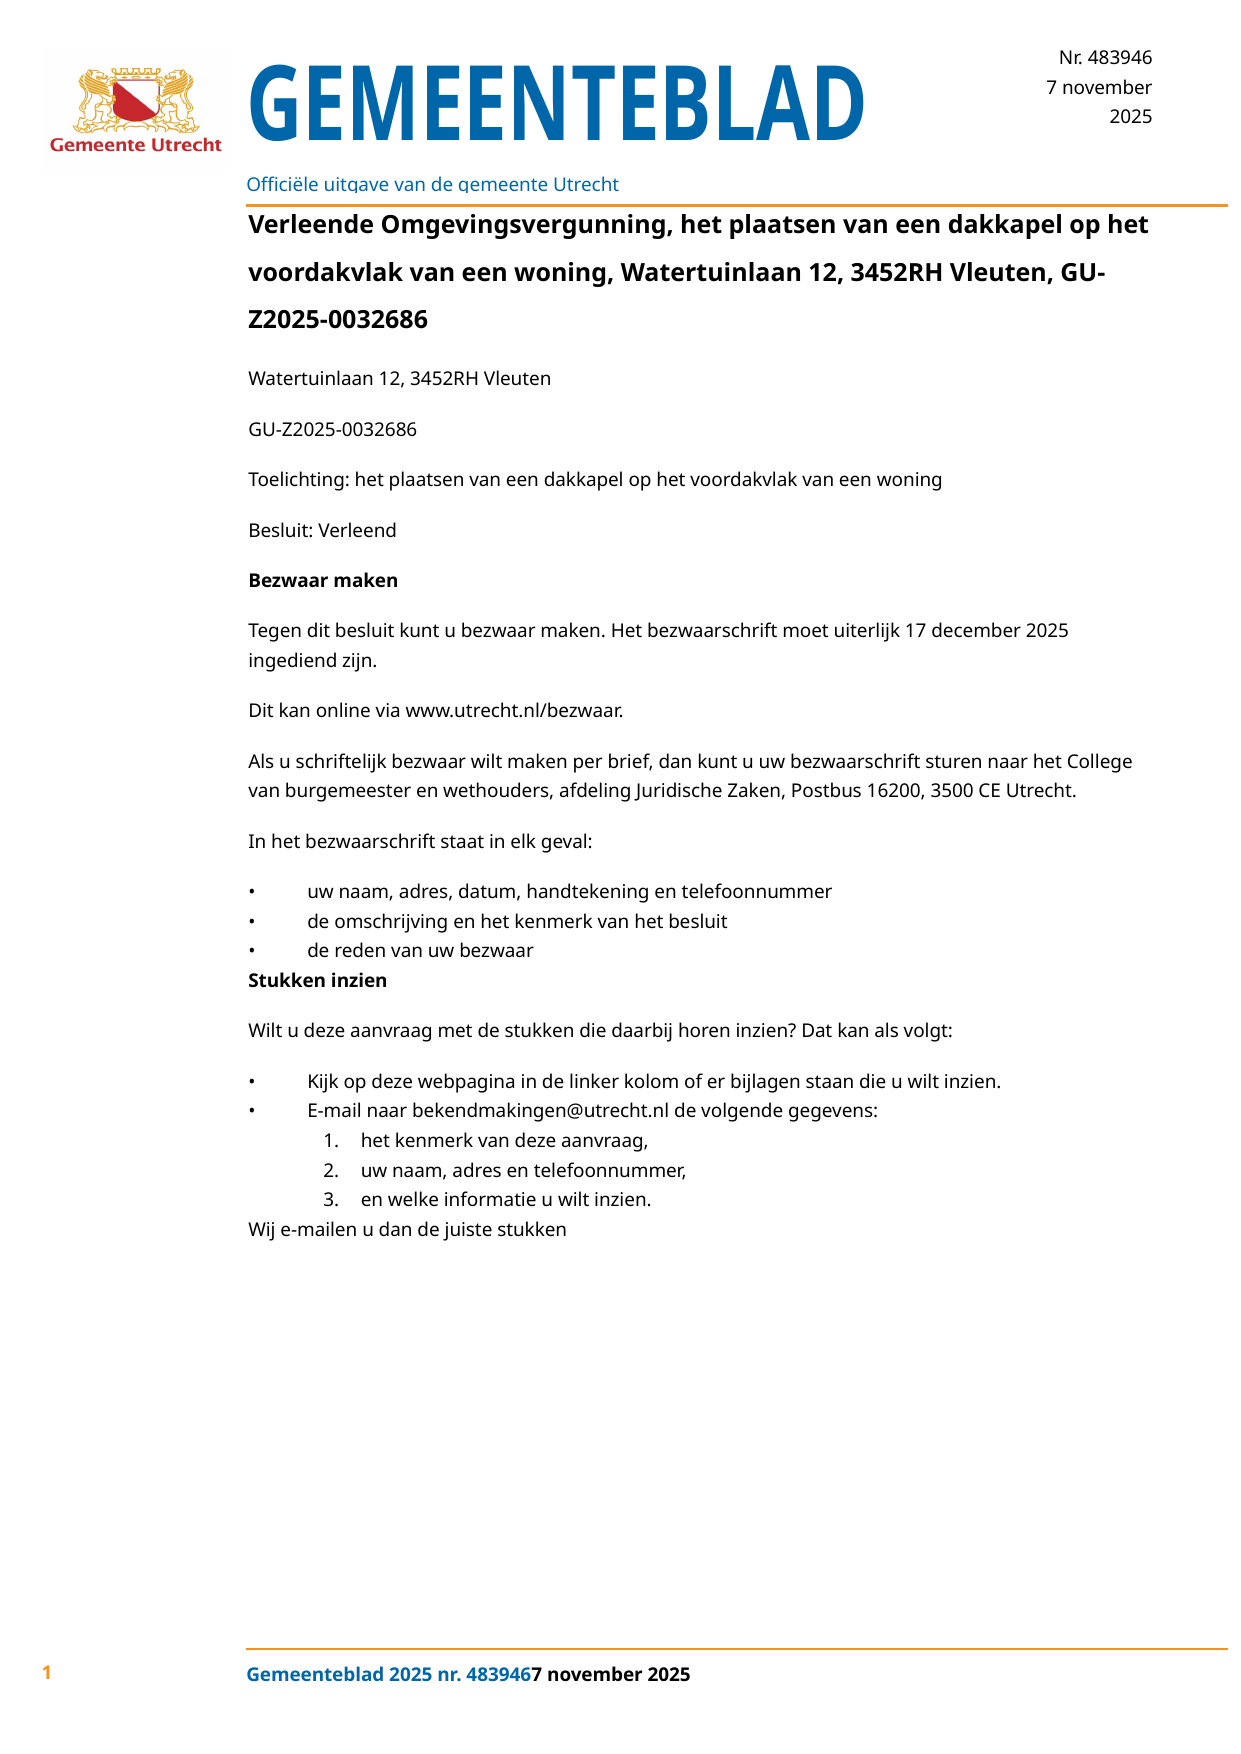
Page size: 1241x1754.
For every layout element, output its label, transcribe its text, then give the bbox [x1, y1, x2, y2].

list uw naam, adres en telefoonnummer, [323, 1157, 1152, 1182]
list E-mail naar bekendmakingen@utrecht.nl de volgende gegevens: [248, 1098, 1152, 1123]
list uw naam, adres, datum, handtekening en telefoonnummer [248, 878, 1152, 904]
list de reden van uw bezwaar [248, 938, 1152, 963]
text Bezwaar maken [248, 567, 1152, 593]
text Tegen dit besluit kunt u bezwaar maken. Het bezwaarschrift moet uiterlijk 17 december 2025 ingediend zijn. [248, 618, 1152, 673]
text GU-Z2025-0032686 [248, 416, 1152, 442]
picture [41, 47, 231, 172]
list Kijk op deze webpagina in de linker kolom of er bijlagen staan die u wilt inzien. [248, 1068, 1152, 1094]
list en welke informatie u wilt inzien. [323, 1186, 1152, 1212]
text Watertuinlaan 12, 3452RH Vleuten [248, 366, 1152, 391]
text Wij e-mailen u dan de juiste stukken [248, 1216, 1152, 1242]
list het kenmerk van deze aanvraag, [323, 1127, 1152, 1153]
text Toelichting: het plaatsen van een dakkapel op het voordakvlak van een woning [248, 466, 1152, 492]
text In het bezwaarschrift staat in elk geval: [248, 828, 1152, 854]
text Stukken inzien [248, 967, 1152, 993]
text Verleende Omgevingsvergunning, het plaatsen van een dakkapel op het voordakvlak van een woning, Watertuinlaan 12, 3452RH Vleuten, GU-Z2025-0032686 [248, 207, 1152, 336]
text Besluit: Verleend [248, 517, 1152, 542]
text Dit kan online via www.utrecht.nl/bezwaar. [248, 698, 1152, 723]
list de omschrijving en het kenmerk van het besluit [248, 908, 1152, 934]
text Wilt u deze aanvraag met de stukken die daarbij horen inzien? Dat kan als volgt: [248, 1018, 1152, 1043]
text Als u schriftelijk bezwaar wilt maken per brief, dan kunt u uw bezwaarschrift sturen naar het College van burgemeester en wethouders, afdeling Juridische Zaken, Postbus 16200, 3500 CE Utrecht. [248, 748, 1152, 803]
